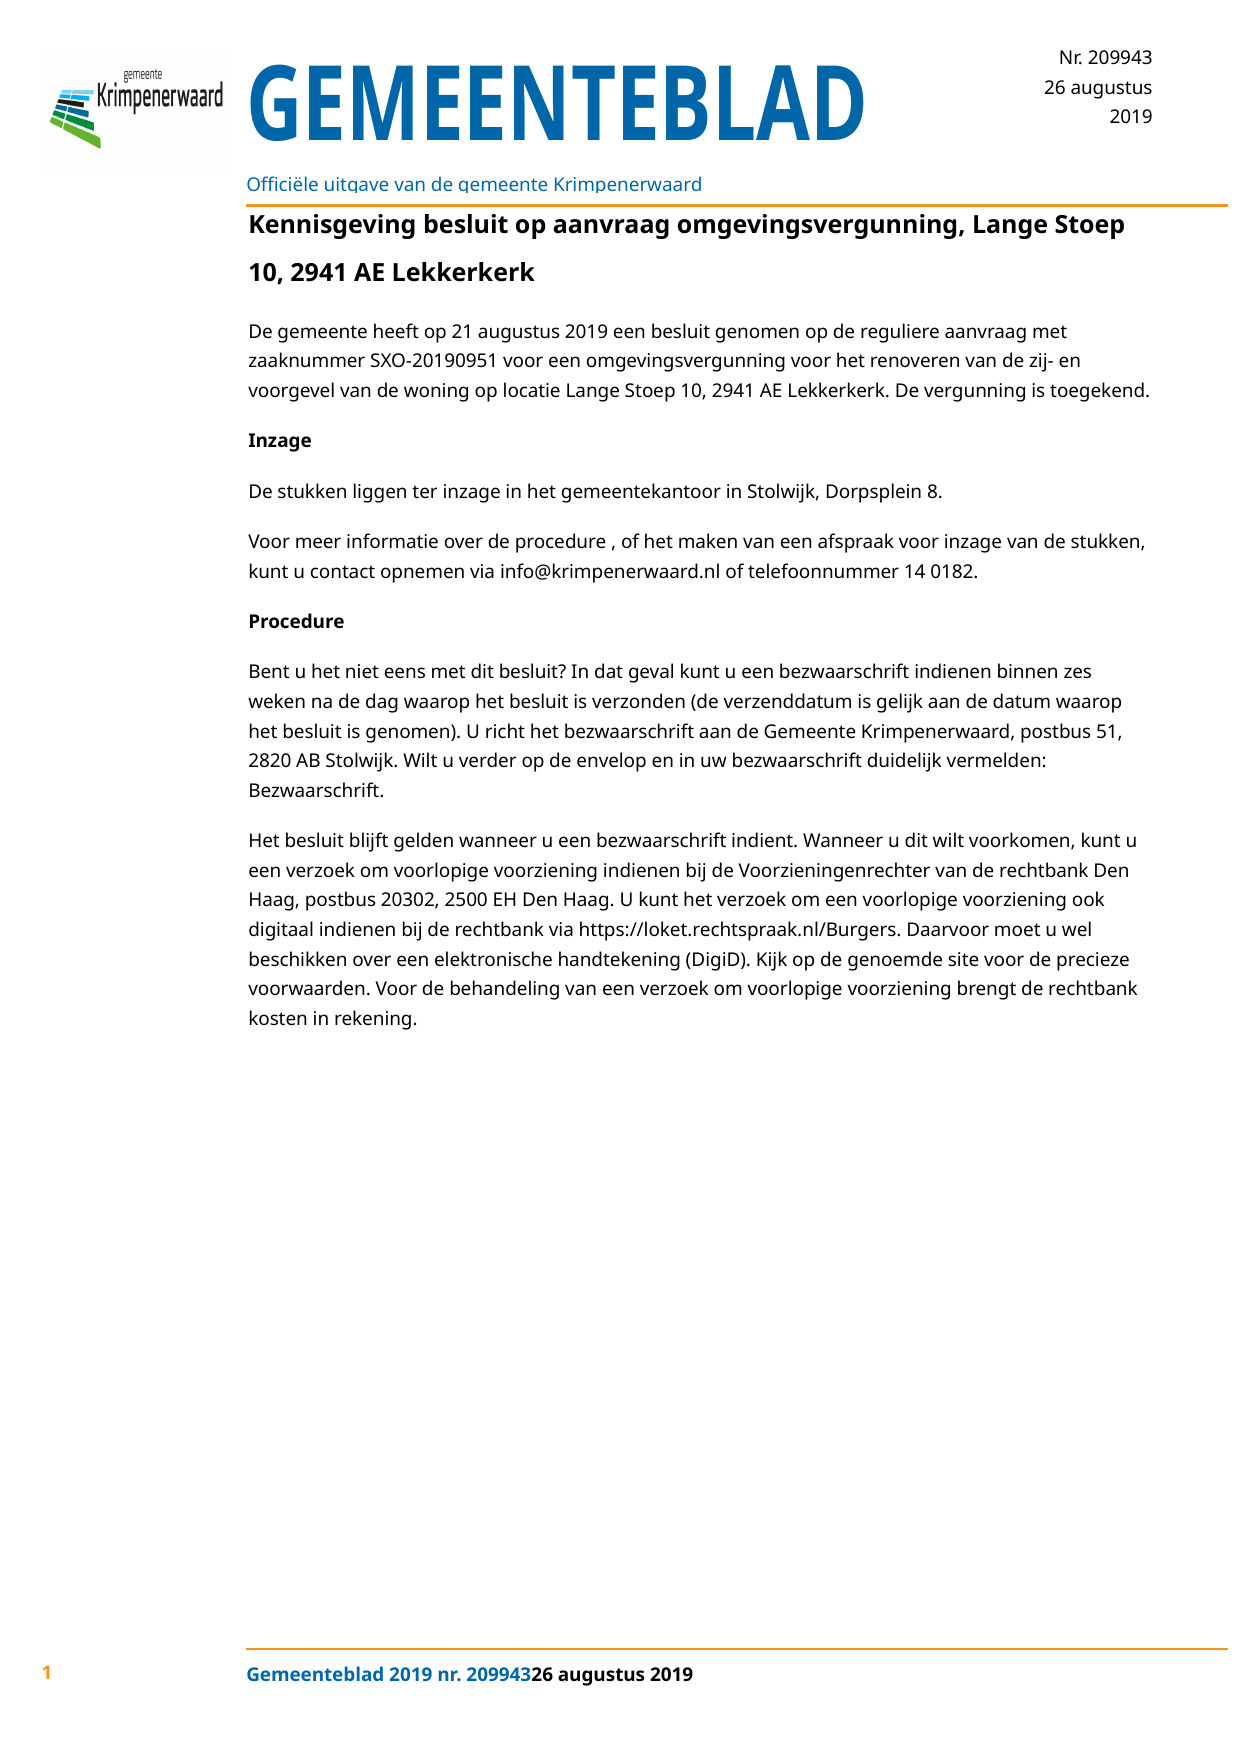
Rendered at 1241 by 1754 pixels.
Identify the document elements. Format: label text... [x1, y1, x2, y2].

picture [41, 47, 231, 172]
text Voor meer informatie over de procedure , of het maken van een afspraak voor inzage van de stukken, kunt u contact opnemen via info@krimpenerwaard.nl of telefoonnummer 14 0182. [248, 528, 1152, 584]
text Kennisgeving besluit op aanvraag omgevingsvergunning, Lange Stoep 10, 2941 AE Lekkerkerk [248, 207, 1152, 288]
text Inzage [248, 427, 1152, 453]
text De gemeente heeft op 21 augustus 2019 een besluit genomen op de reguliere aanvraag met zaaknummer SXO-20190951 voor een omgevingsvergunning voor het renoveren van de zij- en voorgevel van de woning op locatie Lange Stoep 10, 2941 AE Lekkerkerk. De vergunning is toegekend. [248, 318, 1152, 403]
text De stukken liggen ter inzage in het gemeentekantoor in Stolwijk, Dorpsplein 8. [248, 478, 1152, 504]
text Procedure [248, 608, 1152, 634]
text Bent u het niet eens met dit besluit? In dat geval kunt u een bezwaarschrift indienen binnen zes weken na de dag waarop het besluit is verzonden (de verzenddatum is gelijk aan de datum waarop het besluit is genomen). U richt het bezwaarschrift aan de Gemeente Krimpenerwaard, postbus 51, 2820 AB Stolwijk. Wilt u verder op de envelop en in uw bezwaarschrift duidelijk vermelden: Bezwaarschrift. [248, 659, 1152, 803]
text Het besluit blijft gelden wanneer u een bezwaarschrift indient. Wanneer u dit wilt voorkomen, kunt u een verzoek om voorlopige voorziening indienen bij de Voorzieningenrechter van de rechtbank Den Haag, postbus 20302, 2500 EH Den Haag. U kunt het verzoek om een voorlopige voorziening ook digitaal indienen bij de rechtbank via https://loket.rechtspraak.nl/Burgers. Daarvoor moet u wel beschikken over een elektronische handtekening (DigiD). Kijk op de genoemde site voor de precieze voorwaarden. Voor de behandeling van een verzoek om voorlopige voorziening brengt de rechtbank kosten in rekening. [248, 827, 1152, 1031]
